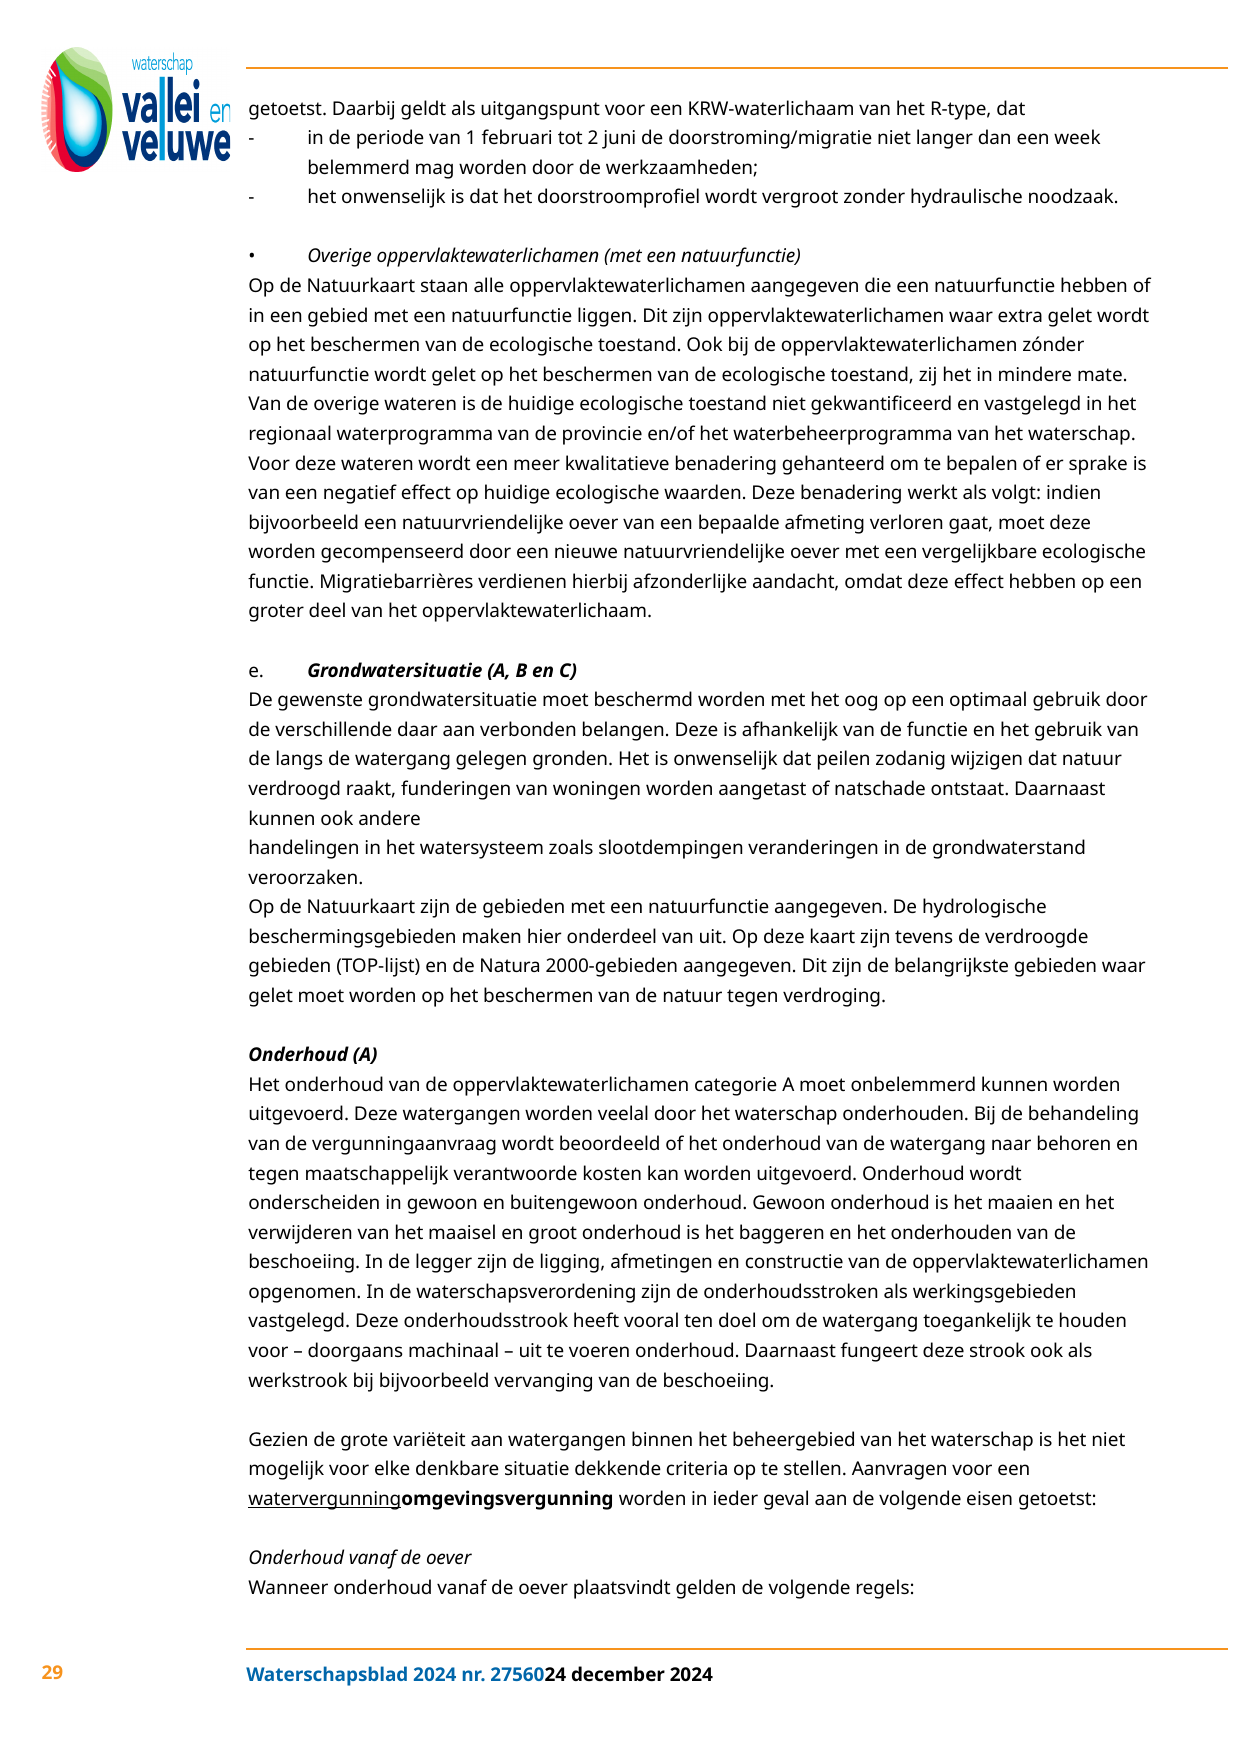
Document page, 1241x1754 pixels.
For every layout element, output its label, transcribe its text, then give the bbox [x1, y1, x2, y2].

list Overige oppervlaktewaterlichamen (met een natuurfunctie) [248, 243, 1152, 268]
list het onwenselijk is dat het doorstroomprofiel wordt vergroot zonder hydraulische noodzaak. [248, 183, 1152, 209]
text Onderhoud vanaf de oever [248, 1544, 1152, 1570]
text Onderhoud (A) [248, 1041, 1152, 1067]
text De gewenste grondwatersituatie moet beschermd worden met het oog op een optimaal gebruik door de verschillende daar aan verbonden belangen. Deze is afhankelijk van de functie en het gebruik van de langs de watergang gelegen gronden. Het is onwenselijk dat peilen zodanig wijzigen dat natuur verdroogd raakt, funderingen van woningen worden aangetast of natschade ontstaat. Daarnaast kunnen ook andere [248, 686, 1152, 831]
text handelingen in het watersysteem zoals slootdempingen veranderingen in de grondwaterstand veroorzaken. [248, 834, 1152, 890]
text getoetst. Daarbij geldt als uitgangspunt voor een KRW-waterlichaam van het R-type, dat [248, 95, 1152, 121]
text Gezien de grote variëteit aan watergangen binnen het beheergebied van het waterschap is het niet mogelijk voor elke denkbare situatie dekkende criteria op te stellen. Aanvragen voor een watervergunningomgevingsvergunning worden in ieder geval aan de volgende eisen getoetst: [248, 1426, 1152, 1511]
list Grondwatersituatie (A, B en C) [248, 657, 1152, 683]
text Op de Natuurkaart zijn de gebieden met een natuurfunctie aangegeven. De hydrologische beschermingsgebieden maken hier onderdeel van uit. Op deze kaart zijn tevens de verdroogde gebieden (TOP-lijst) en de Natura 2000-gebieden aangegeven. Dit zijn de belangrijkste gebieden waar gelet moet worden op het beschermen van de natuur tegen verdroging. [248, 893, 1152, 1008]
text Op de Natuurkaart staan alle oppervlaktewaterlichamen aangegeven die een natuurfunctie hebben of in een gebied met een natuurfunctie liggen. Dit zijn oppervlaktewaterlichamen waar extra gelet wordt op het beschermen van de ecologische toestand. Ook bij de oppervlaktewaterlichamen zónder natuurfunctie wordt gelet op het beschermen van de ecologische toestand, zij het in mindere mate. Van de overige wateren is de huidige ecologische toestand niet gekwantificeerd en vastgelegd in het regionaal waterprogramma van de provincie en/of het waterbeheerprogramma van het waterschap. Voor deze wateren wordt een meer kwalitatieve benadering gehanteerd om te bepalen of er sprake is van een negatief effect op huidige ecologische waarden. Deze benadering werkt als volgt: indien bijvoorbeeld een natuurvriendelijke oever van een bepaalde afmeting verloren gaat, moet deze worden gecompenseerd door een nieuwe natuurvriendelijke oever met een vergelijkbare ecologische functie. Migratiebarrières verdienen hierbij afzonderlijke aandacht, omdat deze effect hebben op een groter deel van het oppervlaktewaterlichaam. [248, 272, 1152, 623]
text Het onderhoud van de oppervlaktewaterlichamen categorie A moet onbelemmerd kunnen worden uitgevoerd. Deze watergangen worden veelal door het waterschap onderhouden. Bij de behandeling van de vergunningaanvraag wordt beoordeeld of het onderhoud van de watergang naar behoren en tegen maatschappelijk verantwoorde kosten kan worden uitgevoerd. Onderhoud wordt onderscheiden in gewoon en buitengewoon onderhoud. Gewoon onderhoud is het maaien en het verwijderen van het maaisel en groot onderhoud is het baggeren en het onderhouden van de beschoeiing. In de legger zijn de ligging, afmetingen en constructie van de oppervlaktewaterlichamen opgenomen. In de waterschapsverordening zijn de onderhoudsstroken als werkingsgebieden vastgelegd. Deze onderhoudsstrook heeft vooral ten doel om de watergang toegankelijk te houden voor – doorgaans machinaal – uit te voeren onderhoud. Daarnaast fungeert deze strook ook als werkstrook bij bijvoorbeeld vervanging van de beschoeiing. [248, 1071, 1152, 1393]
list in de periode van 1 februari tot 2 juni de doorstroming/migratie niet langer dan een week belemmerd mag worden door de werkzaamheden; [248, 124, 1152, 180]
text Wanneer onderhoud vanaf de oever plaatsvindt gelden de volgende regels: [248, 1574, 1152, 1600]
picture [41, 47, 231, 172]
